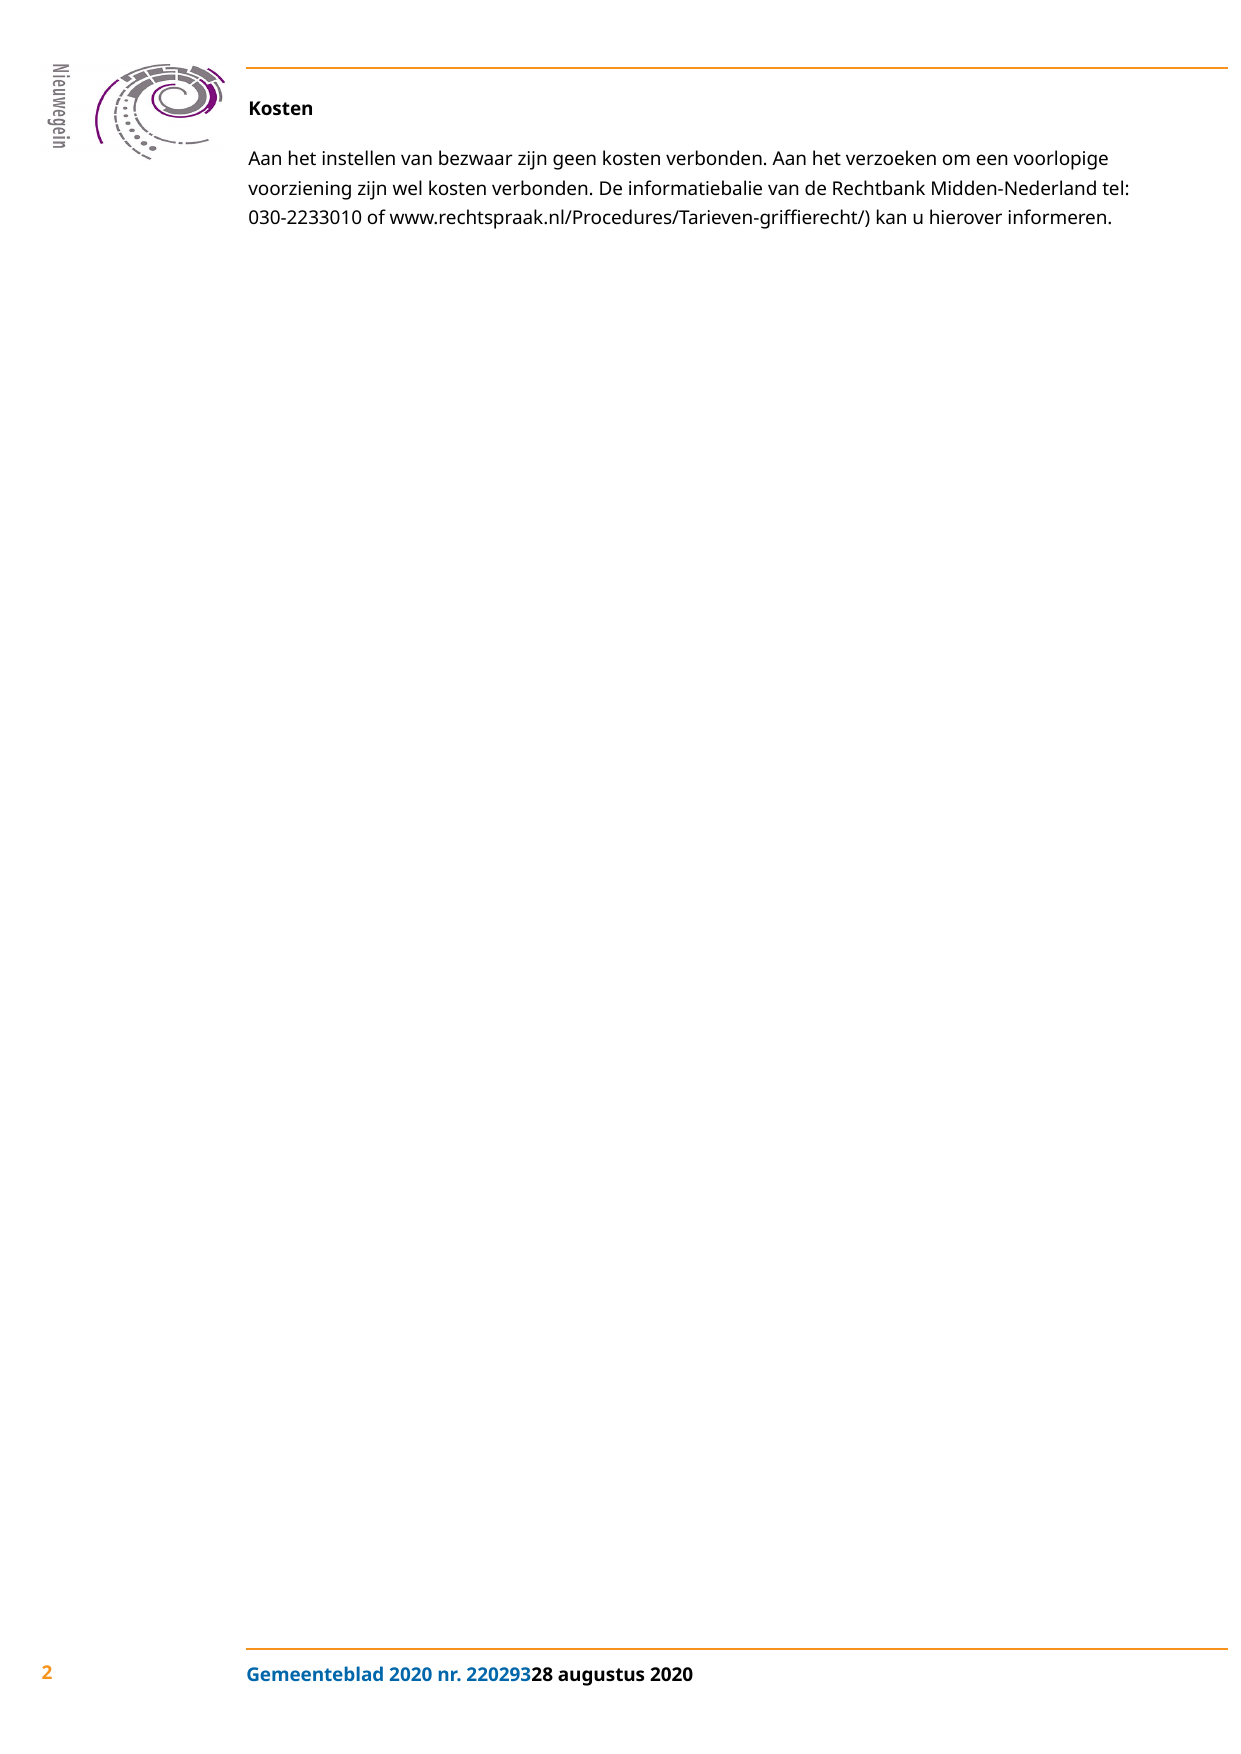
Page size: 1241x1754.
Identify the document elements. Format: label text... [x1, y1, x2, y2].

text Aan het instellen van bezwaar zijn geen kosten verbonden. Aan het verzoeken om een voorlopige voorziening zijn wel kosten verbonden. De informatiebalie van de Rechtbank Midden-Nederland tel: 030-2233010 of www.rechtspraak.nl/Procedures/Tarieven-griffierecht/) kan u hierover informeren. [248, 145, 1152, 230]
text Kosten [248, 95, 1152, 121]
picture [41, 47, 231, 172]
